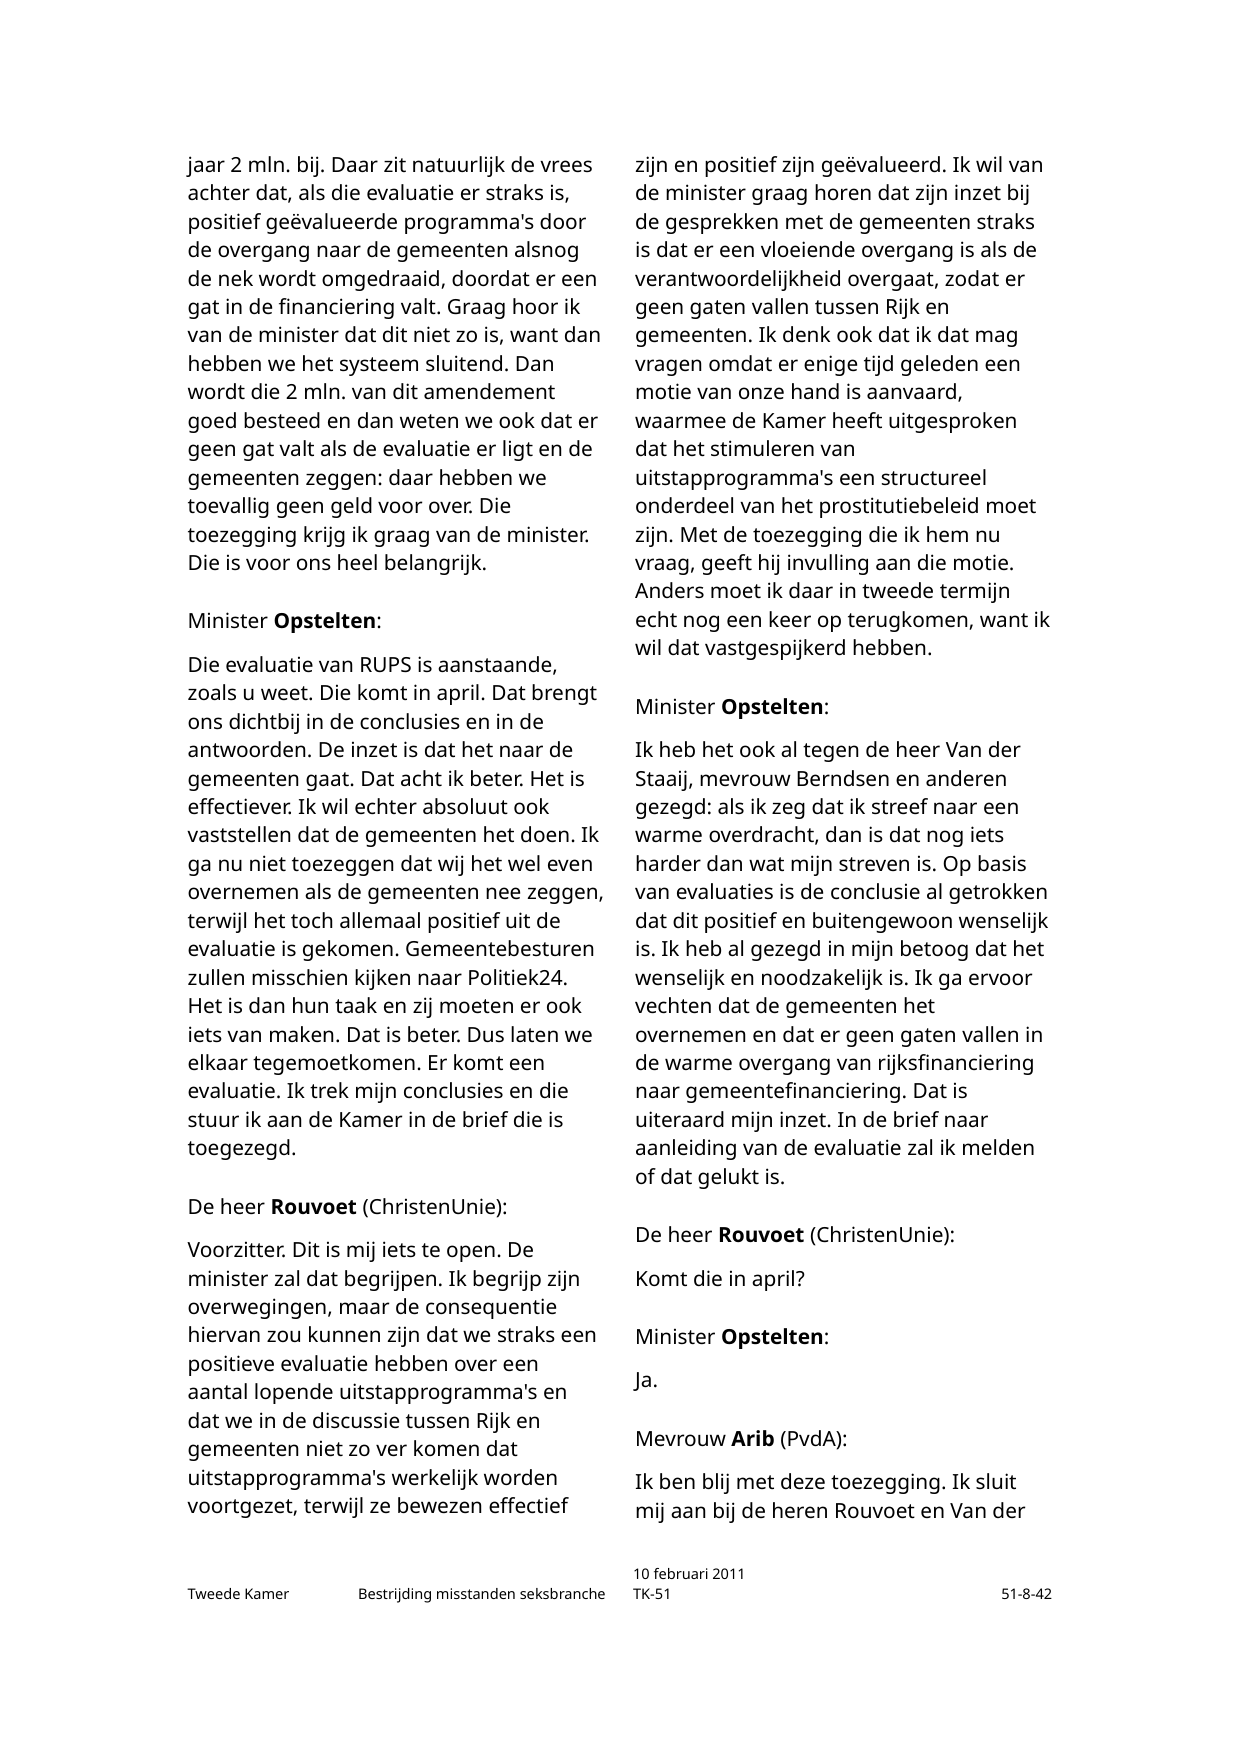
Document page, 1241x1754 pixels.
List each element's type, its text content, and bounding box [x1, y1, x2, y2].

text Mevrouw Arib (PvdA): [635, 1424, 1053, 1452]
text Minister Opstelten: [635, 692, 1053, 720]
text zijn en positief zijn geëvalueerd. Ik wil van de minister graag horen dat zijn inzet bij de gesprekken met de gemeenten straks is dat er een vloeiende overgang is als de verantwoordelijkheid overgaat, zodat er geen gaten vallen tussen Rijk en gemeenten. Ik denk ook dat ik dat mag vragen omdat er enige tijd geleden een motie van onze hand is aanvaard, waarmee de Kamer heeft uitgesproken dat het stimuleren van uitstapprogramma's een structureel onderdeel van het prostitutiebeleid moet zijn. Met de toezegging die ik hem nu vraag, geeft hij invulling aan die motie. Anders moet ik daar in tweede termijn echt nog een keer op terugkomen, want ik wil dat vastgespijkerd hebben. [635, 150, 1053, 662]
text Ja. [635, 1366, 1053, 1394]
text jaar 2 mln. bij. Daar zit natuurlijk de vrees achter dat, als die evaluatie er straks is, positief geëvalueerde programma's door de overgang naar de gemeenten alsnog de nek wordt omgedraaid, doordat er een gat in de financiering valt. Graag hoor ik van de minister dat dit niet zo is, want dan hebben we het systeem sluitend. Dan wordt die 2 mln. van dit amendement goed besteed en dan weten we ook dat er geen gat valt als de evaluatie er ligt en de gemeenten zeggen: daar hebben we toevallig geen geld voor over. Die toezegging krijg ik graag van de minister. Die is voor ons heel belangrijk. [187, 150, 605, 577]
text Ik heb het ook al tegen de heer Van der Staaij, mevrouw Berndsen en anderen gezegd: als ik zeg dat ik streef naar een warme overdracht, dan is dat nog iets harder dan wat mijn streven is. Op basis van evaluaties is de conclusie al getrokken dat dit positief en buitengewoon wenselijk is. Ik heb al gezegd in mijn betoog dat het wenselijk en noodzakelijk is. Ik ga ervoor vechten dat de gemeenten het overnemen en dat er geen gaten vallen in de warme overgang van rijksfinanciering naar gemeentefinanciering. Dat is uiteraard mijn inzet. In de brief naar aanleiding van de evaluatie zal ik melden of dat gelukt is. [635, 735, 1053, 1190]
text Die evaluatie van RUPS is aanstaande, zoals u weet. Die komt in april. Dat brengt ons dichtbij in de conclusies en in de antwoorden. De inzet is dat het naar de gemeenten gaat. Dat acht ik beter. Het is effectiever. Ik wil echter absoluut ook vaststellen dat de gemeenten het doen. Ik ga nu niet toezeggen dat wij het wel even overnemen als de gemeenten nee zeggen, terwijl het toch allemaal positief uit de evaluatie is gekomen. Gemeentebesturen zullen misschien kijken naar Politiek24. Het is dan hun taak en zij moeten er ook iets van maken. Dat is beter. Dus laten we elkaar tegemoetkomen. Er komt een evaluatie. Ik trek mijn conclusies en die stuur ik aan de Kamer in de brief die is toegezegd. [187, 650, 605, 1162]
text Voorzitter. Dit is mij iets te open. De minister zal dat begrijpen. Ik begrijp zijn overwegingen, maar de consequentie hiervan zou kunnen zijn dat we straks een positieve evaluatie hebben over een aantal lopende uitstapprogramma's en dat we in de discussie tussen Rijk en gemeenten niet zo ver komen dat uitstapprogramma's werkelijk worden voortgezet, terwijl ze bewezen effectief [187, 1235, 605, 1520]
text Minister Opstelten: [187, 607, 605, 635]
text De heer Rouvoet (ChristenUnie): [187, 1192, 605, 1220]
text Minister Opstelten: [635, 1322, 1053, 1351]
text Komt die in april? [635, 1264, 1053, 1292]
text Ik ben blij met deze toezegging. Ik sluit mij aan bij de heren Rouvoet en Van der [635, 1467, 1053, 1524]
text De heer Rouvoet (ChristenUnie): [635, 1220, 1053, 1249]
